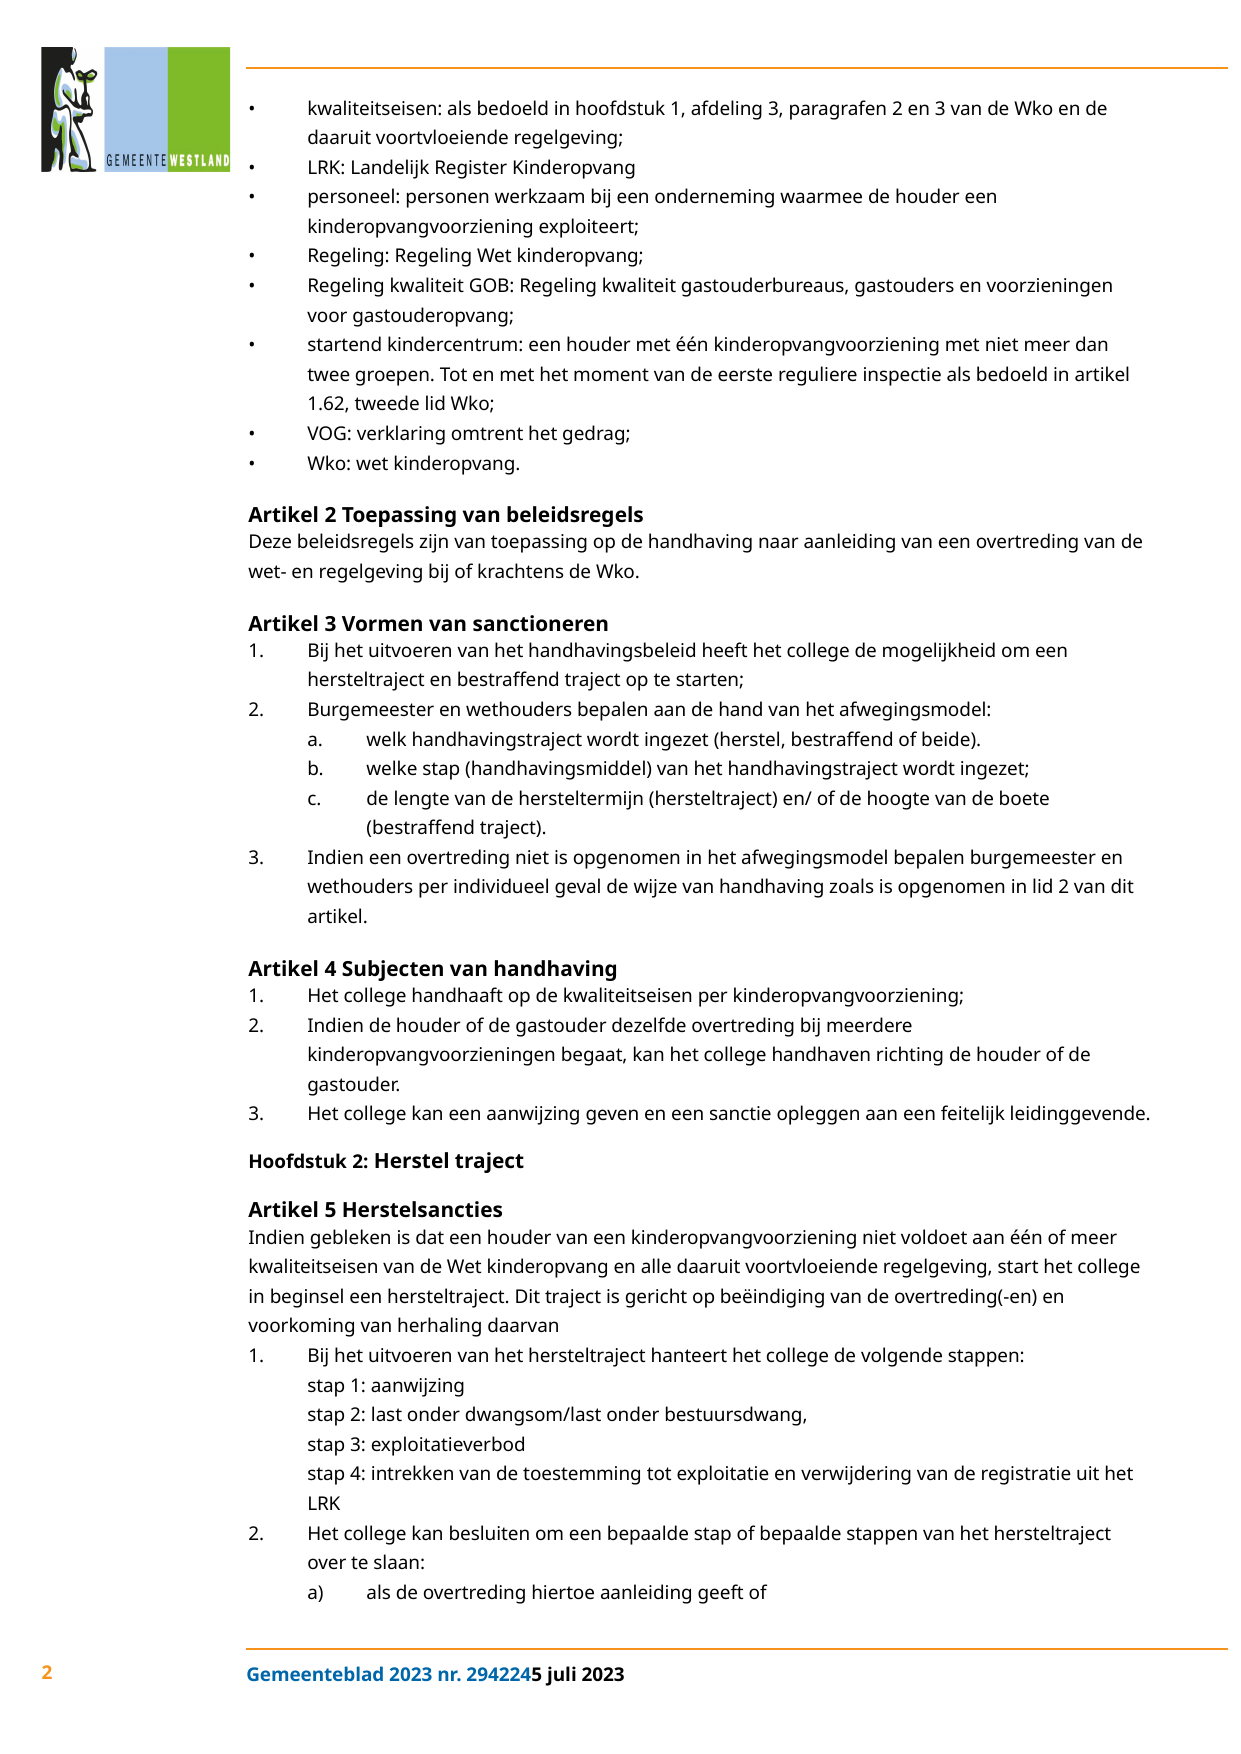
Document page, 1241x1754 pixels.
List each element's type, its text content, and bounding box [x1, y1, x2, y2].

text Artikel 4 Subjecten van handhaving [248, 954, 1152, 982]
list als de overtreding hiertoe aanleiding geeft of [307, 1579, 1152, 1604]
picture [41, 47, 231, 172]
text Deze beleidsregels zijn van toepassing op de handhaving naar aanleiding van een overtreding van de wet- en regelgeving bij of krachtens de Wko. [248, 529, 1152, 584]
list stap 4: intrekken van de toestemming tot exploitatie en verwijdering van de registratie uit het LRK [248, 1461, 1152, 1516]
list stap 1: aanwijzing [248, 1372, 1152, 1397]
text Hoofdstuk 2: Herstel traject [248, 1146, 1152, 1174]
list VOG: verklaring omtrent het gedrag; [248, 420, 1152, 446]
list Indien de houder of de gastouder dezelfde overtreding bij meerdere kinderopvangvoorzieningen begaat, kan het college handhaven richting de houder of de gastouder. [248, 1012, 1152, 1097]
list Regeling kwaliteit GOB: Regeling kwaliteit gastouderbureaus, gastouders en voorzieningen voor gastouderopvang; [248, 272, 1152, 328]
list Bij het uitvoeren van het hersteltraject hanteert het college de volgende stappen: [248, 1342, 1152, 1368]
list Indien een overtreding niet is opgenomen in het afwegingsmodel bepalen burgemeester en wethouders per individueel geval de wijze van handhaving zoals is opgenomen in lid 2 van dit artikel. [248, 844, 1152, 929]
list Het college handhaaft op de kwaliteitseisen per kinderopvangvoorziening; [248, 982, 1152, 1008]
list stap 3: exploitatieverbod [248, 1431, 1152, 1457]
list Wko: wet kinderopvang. [248, 450, 1152, 476]
text Artikel 3 Vormen van sanctioneren [248, 609, 1152, 637]
list personeel: personen werkzaam bij een onderneming waarmee de houder een kinderopvangvoorziening exploiteert; [248, 183, 1152, 239]
list stap 2: last onder dwangsom/last onder bestuursdwang, [248, 1401, 1152, 1427]
text Indien gebleken is dat een houder van een kinderopvangvoorziening niet voldoet aan één of meer kwaliteitseisen van de Wet kinderopvang en alle daaruit voortvloeiende regelgeving, start het college in beginsel een hersteltraject. Dit traject is gericht op beëindiging van de overtreding(-en) en voorkoming van herhaling daarvan [248, 1224, 1152, 1338]
list Burgemeester en wethouders bepalen aan de hand van het afwegingsmodel: [248, 696, 1152, 722]
list kwaliteitseisen: als bedoeld in hoofdstuk 1, afdeling 3, paragrafen 2 en 3 van de Wko en de daaruit voortvloeiende regelgeving; [248, 95, 1152, 150]
list startend kindercentrum: een houder met één kinderopvangvoorziening met niet meer dan twee groepen. Tot en met het moment van de eerste reguliere inspectie als bedoeld in artikel 1.62, tweede lid Wko; [248, 331, 1152, 416]
list Regeling: Regeling Wet kinderopvang; [248, 243, 1152, 268]
list welk handhavingstraject wordt ingezet (herstel, bestraffend of beide). [307, 726, 1152, 752]
list de lengte van de hersteltermijn (hersteltraject) en/ of de hoogte van de boete (bestraffend traject). [307, 785, 1152, 840]
text Artikel 5 Herstelsancties [248, 1195, 1152, 1224]
list Bij het uitvoeren van het handhavingsbeleid heeft het college de mogelijkheid om een hersteltraject en bestraffend traject op te starten; [248, 637, 1152, 692]
list welke stap (handhavingsmiddel) van het handhavingstraject wordt ingezet; [307, 755, 1152, 781]
list LRK: Landelijk Register Kinderopvang [248, 154, 1152, 180]
list Het college kan besluiten om een bepaalde stap of bepaalde stappen van het hersteltraject over te slaan: [248, 1520, 1152, 1575]
list Het college kan een aanwijzing geven en een sanctie opleggen aan een feitelijk leidinggevende. [248, 1101, 1152, 1126]
text Artikel 2 Toepassing van beleidsregels [248, 500, 1152, 529]
